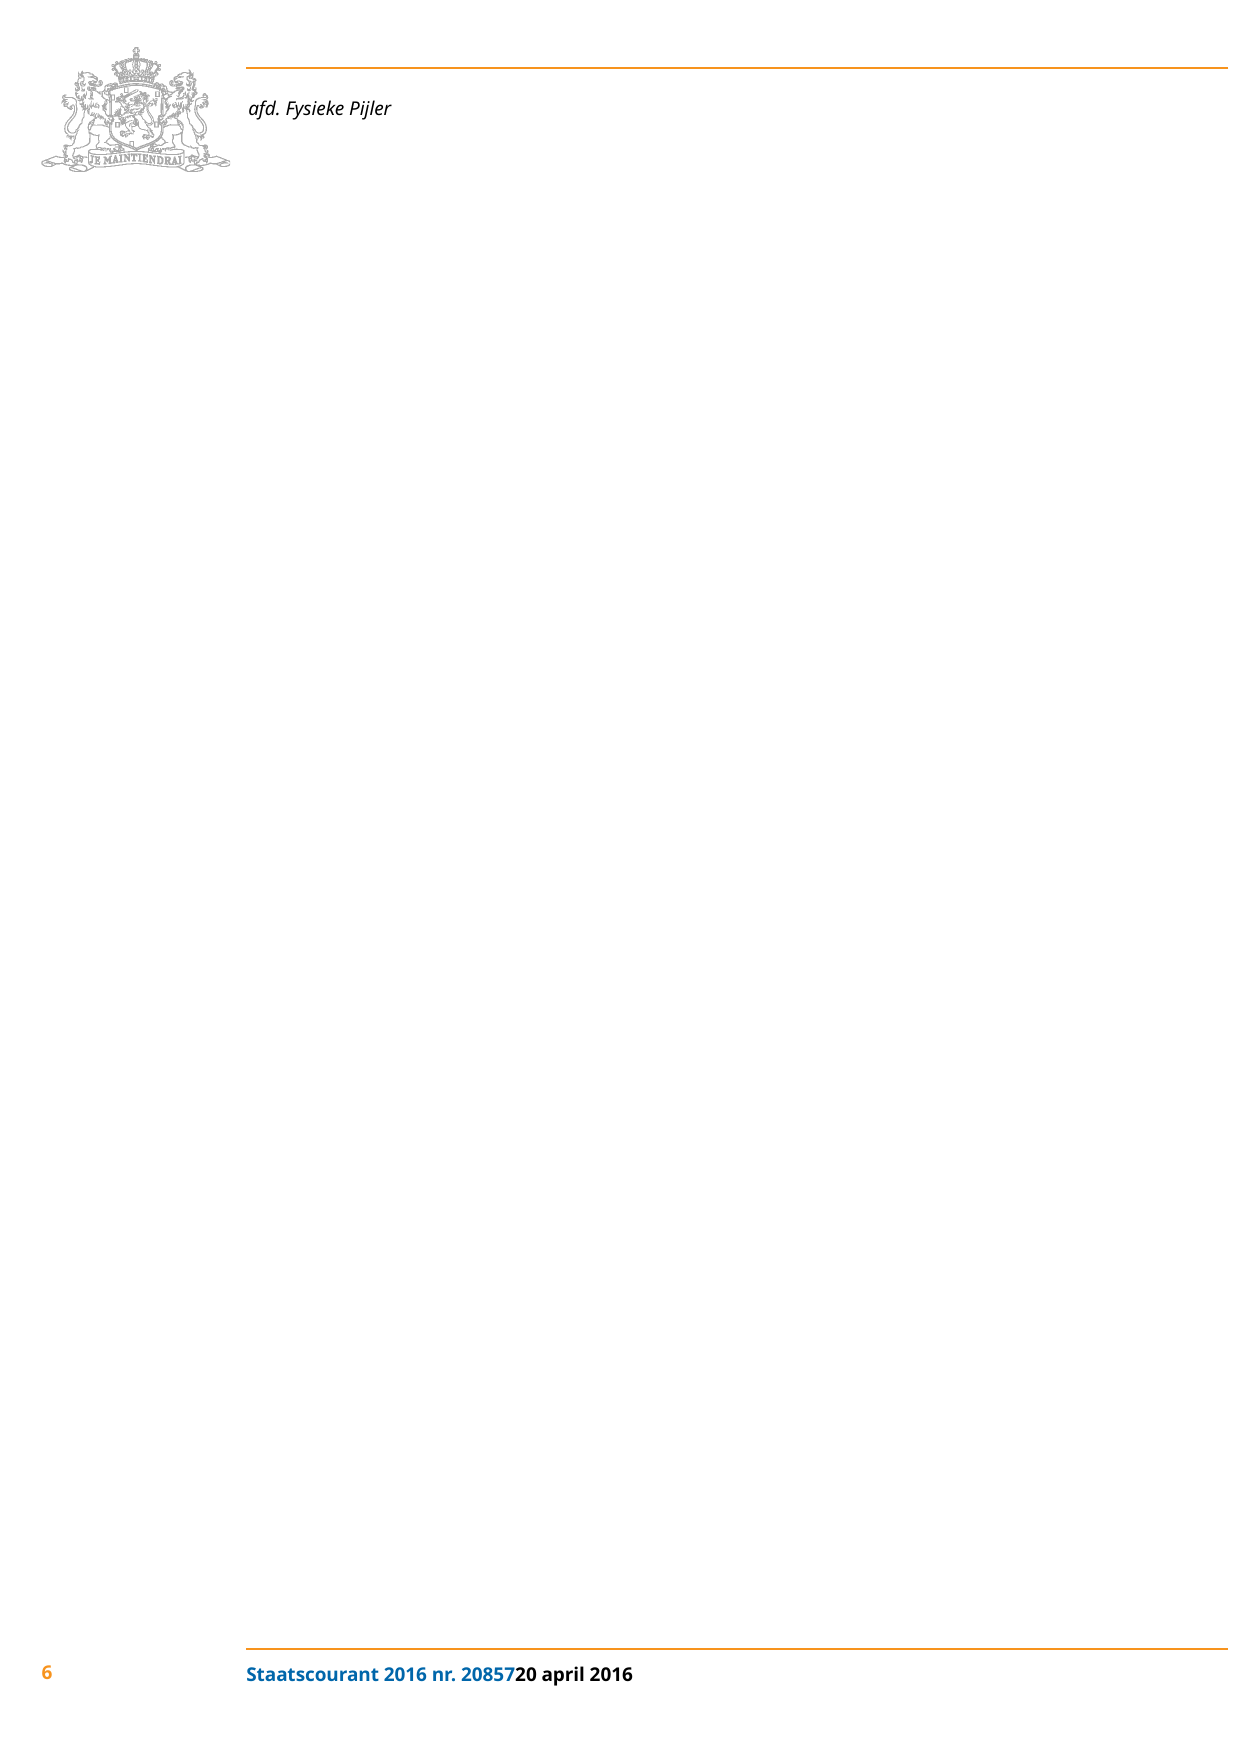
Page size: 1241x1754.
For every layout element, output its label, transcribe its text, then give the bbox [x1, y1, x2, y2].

picture [41, 47, 231, 172]
text afd. Fysieke Pijler [248, 95, 1152, 121]
